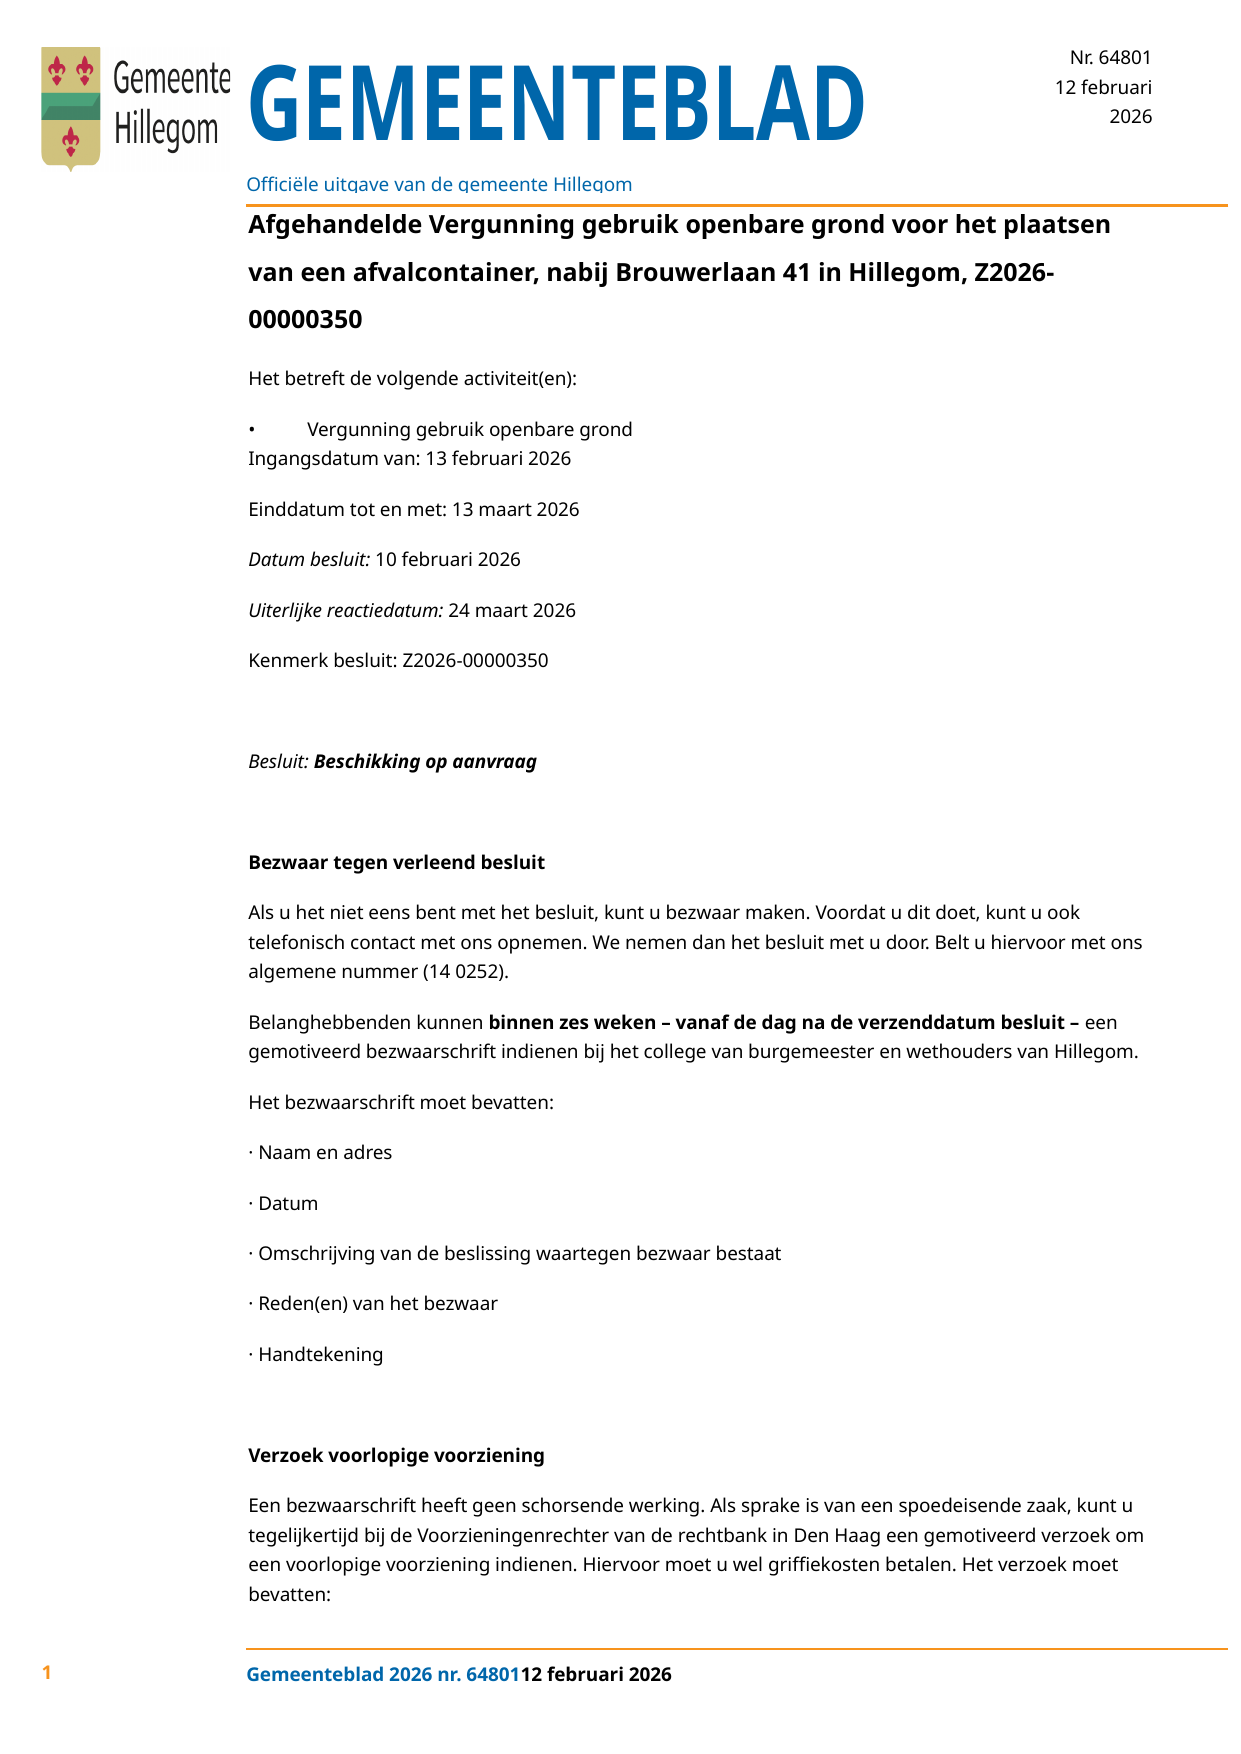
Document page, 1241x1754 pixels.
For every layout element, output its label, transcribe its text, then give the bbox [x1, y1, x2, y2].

text Einddatum tot en met: 13 maart 2026 [248, 496, 1152, 522]
text Afgehandelde Vergunning gebruik openbare grond voor het plaatsen van een afvalcontainer, nabij Brouwerlaan 41 in Hillegom, Z2026-00000350 [248, 207, 1152, 336]
text Besluit: Beschikking op aanvraag [248, 748, 1152, 774]
text · Reden(en) van het bezwaar [248, 1291, 1152, 1316]
text Ingangsdatum van: 13 februari 2026 [248, 446, 1152, 471]
text Het betreft de volgende activiteit(en): [248, 366, 1152, 391]
text · Naam en adres [248, 1139, 1152, 1165]
text Een bezwaarschrift heeft geen schorsende werking. Als sprake is van een spoedeisende zaak, kunt u tegelijkertijd bij de Voorzieningenrechter van de rechtbank in Den Haag een gemotiveerd verzoek om een voorlopige voorziening indienen. Hiervoor moet u wel griffiekosten betalen. Het verzoek moet bevatten: [248, 1492, 1152, 1607]
text Verzoek voorlopige voorziening [248, 1442, 1152, 1467]
text · Datum [248, 1190, 1152, 1215]
text Datum besluit: 10 februari 2026 [248, 546, 1152, 572]
text Als u het niet eens bent met het besluit, kunt u bezwaar maken. Voordat u dit doet, kunt u ook telefonisch contact met ons opnemen. We nemen dan het besluit met u door. Belt u hiervoor met ons algemene nummer (14 0252). [248, 899, 1152, 984]
text Bezwaar tegen verleend besluit [248, 849, 1152, 874]
text · Omschrijving van de beslissing waartegen bezwaar bestaat [248, 1240, 1152, 1266]
text Kenmerk besluit: Z2026-00000350 [248, 647, 1152, 673]
list Vergunning gebruik openbare grond [248, 416, 1152, 442]
text · Handtekening [248, 1341, 1152, 1367]
picture [41, 47, 231, 172]
text Belanghebbenden kunnen binnen zes weken – vanaf de dag na de verzenddatum besluit – een gemotiveerd bezwaarschrift indienen bij het college van burgemeester en wethouders van Hillegom. [248, 1009, 1152, 1064]
text Het bezwaarschrift moet bevatten: [248, 1089, 1152, 1114]
text Uiterlijke reactiedatum: 24 maart 2026 [248, 597, 1152, 622]
